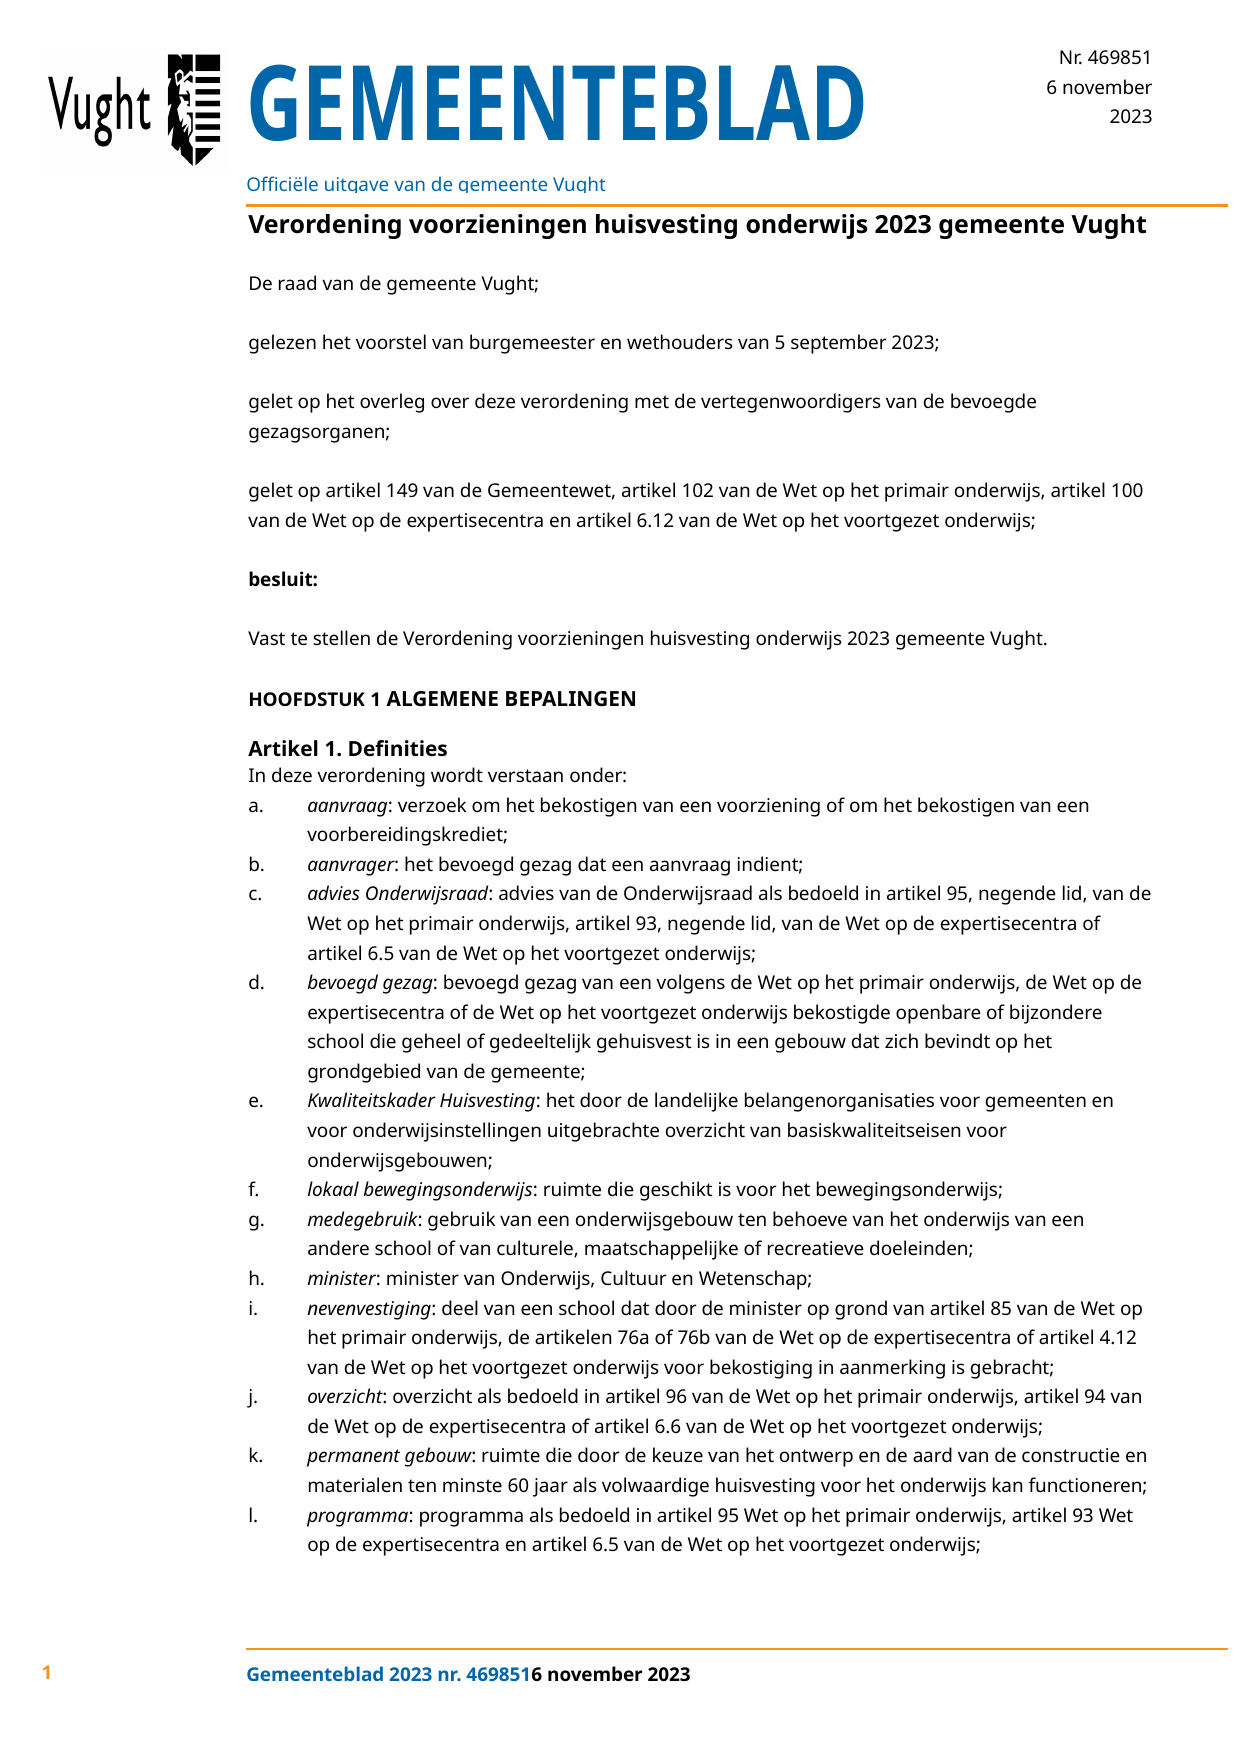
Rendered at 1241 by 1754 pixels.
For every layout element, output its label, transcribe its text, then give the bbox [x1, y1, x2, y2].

list advies Onderwijsraad: advies van de Onderwijsraad als bedoeld in artikel 95, negende lid, van de Wet op het primair onderwijs, artikel 93, negende lid, van de Wet op de expertisecentra of artikel 6.5 van de Wet op het voortgezet onderwijs; [248, 881, 1152, 965]
list programma: programma als bedoeld in artikel 95 Wet op het primair onderwijs, artikel 93 Wet op de expertisecentra en artikel 6.5 van de Wet op het voortgezet onderwijs; [248, 1502, 1152, 1557]
list aanvraag: verzoek om het bekostigen van een voorziening of om het bekostigen van een voorbereidingskrediet; [248, 792, 1152, 847]
text gelet op artikel 149 van de Gemeentewet, artikel 102 van de Wet op het primair onderwijs, artikel 100 van de Wet op de expertisecentra en artikel 6.12 van de Wet op het voortgezet onderwijs; [248, 477, 1152, 533]
list permanent gebouw: ruimte die door de keuze van het ontwerp en de aard van de constructie en materialen ten minste 60 jaar als volwaardige huisvesting voor het onderwijs kan functioneren; [248, 1443, 1152, 1498]
list medegebruik: gebruik van een onderwijsgebouw ten behoeve van het onderwijs van een andere school of van culturele, maatschappelijke of recreatieve doeleinden; [248, 1206, 1152, 1261]
picture [41, 47, 231, 172]
list overzicht: overzicht als bedoeld in artikel 96 van de Wet op het primair onderwijs, artikel 94 van de Wet op de expertisecentra of artikel 6.6 van de Wet op het voortgezet onderwijs; [248, 1383, 1152, 1439]
text Vast te stellen de Verordening voorzieningen huisvesting onderwijs 2023 gemeente Vught. [248, 625, 1152, 651]
list Kwaliteitskader Huisvesting: het door de landelijke belangenorganisaties voor gemeenten en voor onderwijsinstellingen uitgebrachte overzicht van basiskwaliteitseisen voor onderwijsgebouwen; [248, 1088, 1152, 1172]
list aanvrager: het bevoegd gezag dat een aanvraag indient; [248, 851, 1152, 877]
text De raad van de gemeente Vught; [248, 270, 1152, 296]
text gelet op het overleg over deze verordening met de vertegenwoordigers van de bevoegde gezagsorganen; [248, 389, 1152, 444]
text Verordening voorzieningen huisvesting onderwijs 2023 gemeente Vught [248, 207, 1152, 241]
text In deze verordening wordt verstaan onder: [248, 762, 1152, 788]
list nevenvestiging: deel van een school dat door de minister op grond van artikel 85 van de Wet op het primair onderwijs, de artikelen 76a of 76b van de Wet op de expertisecentra of artikel 4.12 van de Wet op het voortgezet onderwijs voor bekostiging in aanmerking is gebracht; [248, 1295, 1152, 1379]
list bevoegd gezag: bevoegd gezag van een volgens de Wet op het primair onderwijs, de Wet op de expertisecentra of de Wet op het voortgezet onderwijs bekostigde openbare of bijzondere school die geheel of gedeeltelijk gehuisvest is in een gebouw dat zich bevindt op het grondgebied van de gemeente; [248, 969, 1152, 1084]
text Artikel 1. Definities [248, 734, 1152, 762]
list minister: minister van Onderwijs, Cultuur en Wetenschap; [248, 1265, 1152, 1291]
text gelezen het voorstel van burgemeester en wethouders van 5 september 2023; [248, 329, 1152, 355]
text HOOFDSTUK 1 ALGEMENE BEPALINGEN [248, 684, 1152, 713]
list lokaal bewegingsonderwijs: ruimte die geschikt is voor het bewegingsonderwijs; [248, 1176, 1152, 1202]
text besluit: [248, 566, 1152, 592]
